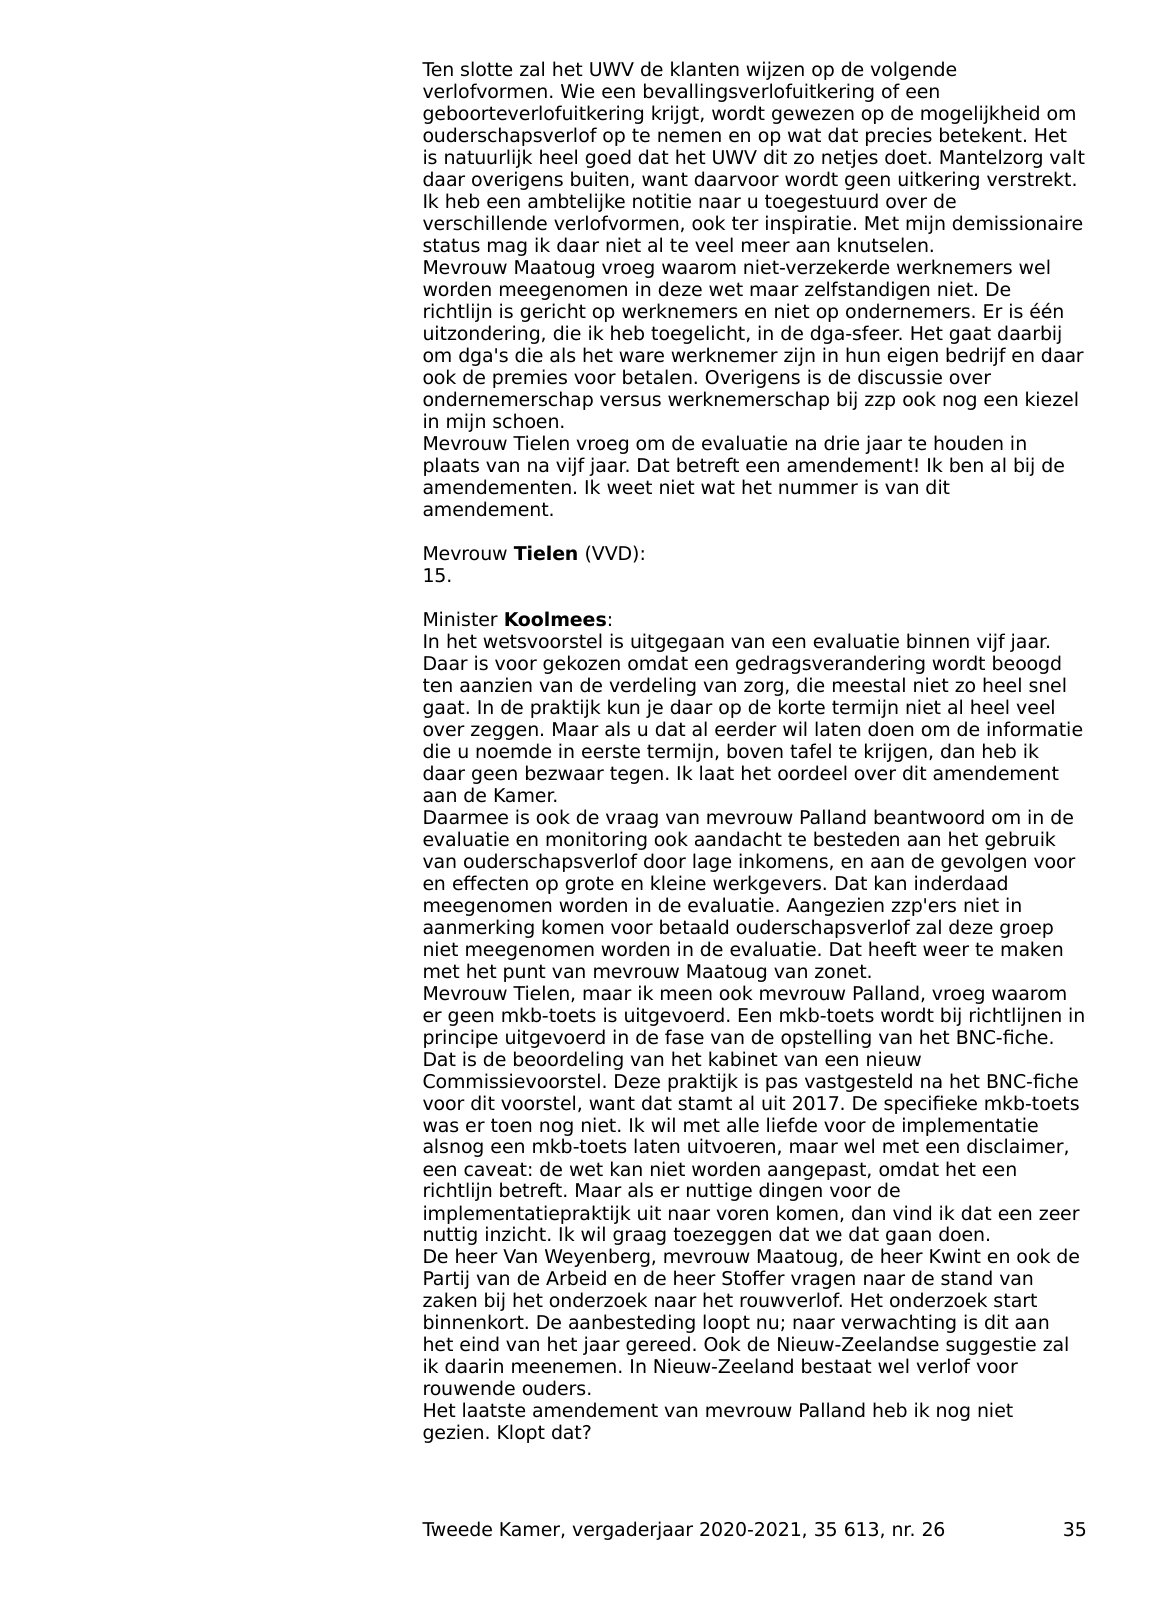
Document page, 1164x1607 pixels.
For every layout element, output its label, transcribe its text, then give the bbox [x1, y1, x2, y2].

text Mevrouw Tielen vroeg om de evaluatie na drie jaar te houden in plaats van na vijf jaar. Dat betreft een amendement! Ik ben al bij de amendementen. Ik weet niet wat het nummer is van dit amendement. [422, 433, 1087, 521]
text De heer Van Weyenberg, mevrouw Maatoug, de heer Kwint en ook de Partij van de Arbeid en de heer Stoffer vragen naar de stand van zaken bij het onderzoek naar het rouwverlof. Het onderzoek start binnenkort. De aanbesteding loopt nu; naar verwachting is dit aan het eind van het jaar gereed. Ook de Nieuw-Zeelandse suggestie zal ik daarin meenemen. In Nieuw-Zeeland bestaat wel verlof voor rouwende ouders. [422, 1246, 1087, 1400]
text Mevrouw Maatoug vroeg waarom niet-verzekerde werknemers wel worden meegenomen in deze wet maar zelfstandigen niet. De richtlijn is gericht op werknemers en niet op ondernemers. Er is één uitzondering, die ik heb toegelicht, in de dga-sfeer. Het gaat daarbij om dga's die als het ware werknemer zijn in hun eigen bedrijf en daar ook de premies voor betalen. Overigens is de discussie over ondernemerschap versus werknemerschap bij zzp ook nog een kiezel in mijn schoen. [422, 257, 1087, 433]
text Ten slotte zal het UWV de klanten wijzen op de volgende verlofvormen. Wie een bevallingsverlofuitkering of een geboorteverlofuitkering krijgt, wordt gewezen op de mogelijkheid om ouderschapsverlof op te nemen en op wat dat precies betekent. Het is natuurlijk heel goed dat het UWV dit zo netjes doet. Mantelzorg valt daar overigens buiten, want daarvoor wordt geen uitkering verstrekt. Ik heb een ambtelijke notitie naar u toegestuurd over de verschillende verlofvormen, ook ter inspiratie. Met mijn demissionaire status mag ik daar niet al te veel meer aan knutselen. [422, 59, 1087, 257]
text 15. [422, 565, 1087, 587]
text Het laatste amendement van mevrouw Palland heb ik nog niet gezien. Klopt dat? [422, 1400, 1087, 1444]
text Minister Koolmees: [422, 609, 1087, 631]
text Daarmee is ook de vraag van mevrouw Palland beantwoord om in de evaluatie en monitoring ook aandacht te besteden aan het gebruik van ouderschapsverlof door lage inkomens, en aan de gevolgen voor en effecten op grote en kleine werkgevers. Dat kan inderdaad meegenomen worden in de evaluatie. Aangezien zzp'ers niet in aanmerking komen voor betaald ouderschapsverlof zal deze groep niet meegenomen worden in de evaluatie. Dat heeft weer te maken met het punt van mevrouw Maatoug van zonet. [422, 807, 1087, 983]
text In het wetsvoorstel is uitgegaan van een evaluatie binnen vijf jaar. Daar is voor gekozen omdat een gedragsverandering wordt beoogd ten aanzien van de verdeling van zorg, die meestal niet zo heel snel gaat. In de praktijk kun je daar op de korte termijn niet al heel veel over zeggen. Maar als u dat al eerder wil laten doen om de informatie die u noemde in eerste termijn, boven tafel te krijgen, dan heb ik daar geen bezwaar tegen. Ik laat het oordeel over dit amendement aan de Kamer. [422, 631, 1087, 807]
text Mevrouw Tielen (VVD): [422, 543, 1087, 565]
text Mevrouw Tielen, maar ik meen ook mevrouw Palland, vroeg waarom er geen mkb-toets is uitgevoerd. Een mkb-toets wordt bij richtlijnen in principe uitgevoerd in de fase van de opstelling van het BNC-fiche. Dat is de beoordeling van het kabinet van een nieuw Commissievoorstel. Deze praktijk is pas vastgesteld na het BNC-fiche voor dit voorstel, want dat stamt al uit 2017. De specifieke mkb-toets was er toen nog niet. Ik wil met alle liefde voor de implementatie alsnog een mkb-toets laten uitvoeren, maar wel met een disclaimer, een caveat: de wet kan niet worden aangepast, omdat het een richtlijn betreft. Maar als er nuttige dingen voor de implementatiepraktijk uit naar voren komen, dan vind ik dat een zeer nuttig inzicht. Ik wil graag toezeggen dat we dat gaan doen. [422, 983, 1087, 1246]
